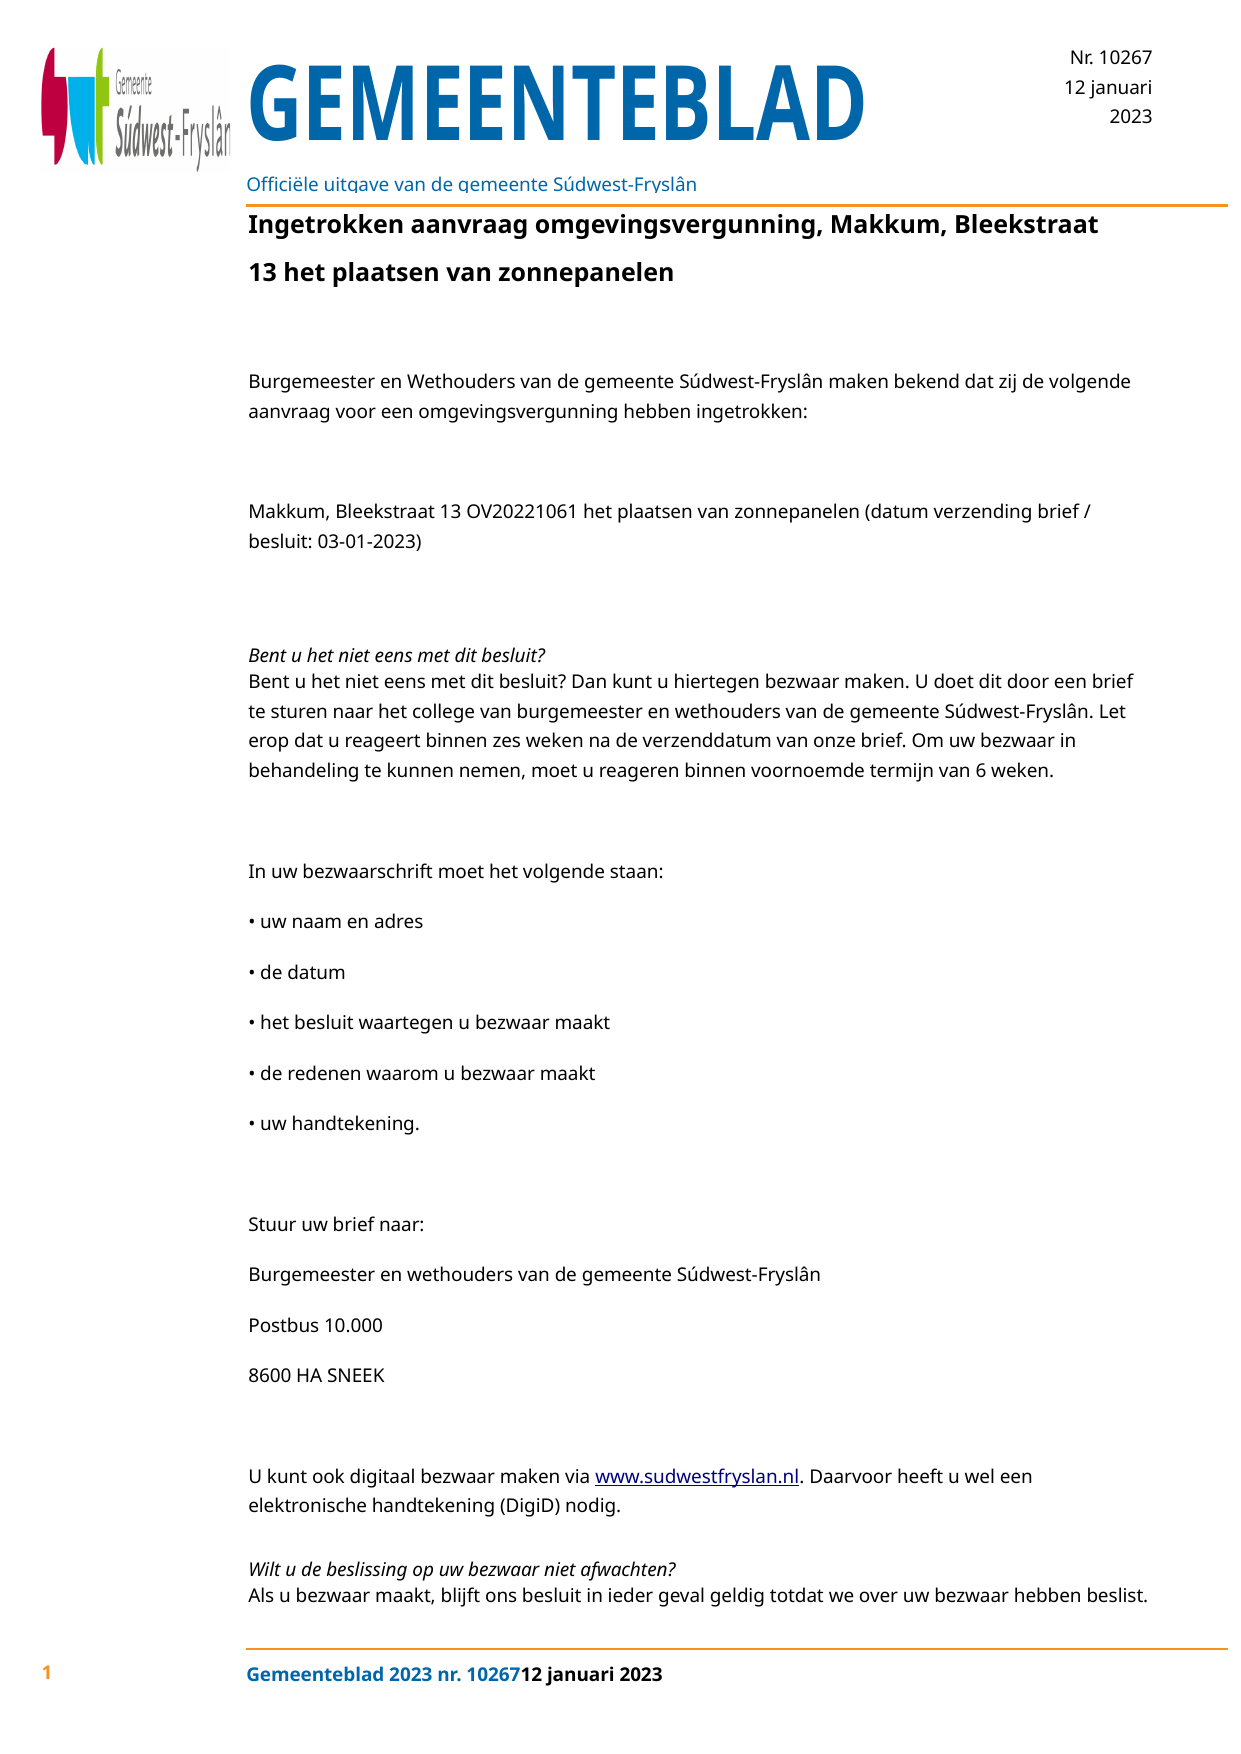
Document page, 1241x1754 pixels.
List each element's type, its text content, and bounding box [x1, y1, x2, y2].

picture [41, 47, 231, 172]
text Ingetrokken aanvraag omgevingsvergunning, Makkum, Bleekstraat 13 het plaatsen van zonnepanelen [248, 207, 1152, 288]
text • de datum [248, 959, 1152, 984]
text • uw naam en adres [248, 908, 1152, 934]
text Bent u het niet eens met dit besluit? [248, 643, 1152, 668]
text • het besluit waartegen u bezwaar maakt [248, 1009, 1152, 1035]
text U kunt ook digitaal bezwaar maken via www.sudwestfryslan.nl. Daarvoor heeft u wel een elektronische handtekening (DigiD) nodig. [248, 1463, 1152, 1518]
text • uw handtekening. [248, 1110, 1152, 1136]
text Bent u het niet eens met dit besluit? Dan kunt u hiertegen bezwaar maken. U doet dit door een brief te sturen naar het college van burgemeester en wethouders van de gemeente Súdwest-Fryslân. Let erop dat u reageert binnen zes weken na de verzenddatum van onze brief. Om uw bezwaar in behandeling te kunnen nemen, moet u reageren binnen voornoemde termijn van 6 weken. [248, 668, 1152, 783]
text Burgemeester en wethouders van de gemeente Súdwest-Fryslân [248, 1261, 1152, 1287]
text In uw bezwaarschrift moet het volgende staan: [248, 858, 1152, 884]
text 8600 HA SNEEK [248, 1362, 1152, 1388]
text Als u bezwaar maakt, blijft ons besluit in ieder geval geldig totdat we over uw bezwaar hebben beslist. [248, 1582, 1152, 1608]
text Makkum, Bleekstraat 13 OV20221061 het plaatsen van zonnepanelen (datum verzending brief / besluit: 03-01-2023) [248, 499, 1152, 554]
text Stuur uw brief naar: [248, 1211, 1152, 1237]
text Postbus 10.000 [248, 1312, 1152, 1337]
text Wilt u de beslissing op uw bezwaar niet afwachten? [248, 1557, 1152, 1582]
text • de redenen waarom u bezwaar maakt [248, 1060, 1152, 1085]
text Burgemeester en Wethouders van de gemeente Súdwest-Fryslân maken bekend dat zij de volgende aanvraag voor een omgevingsvergunning hebben ingetrokken: [248, 368, 1152, 424]
